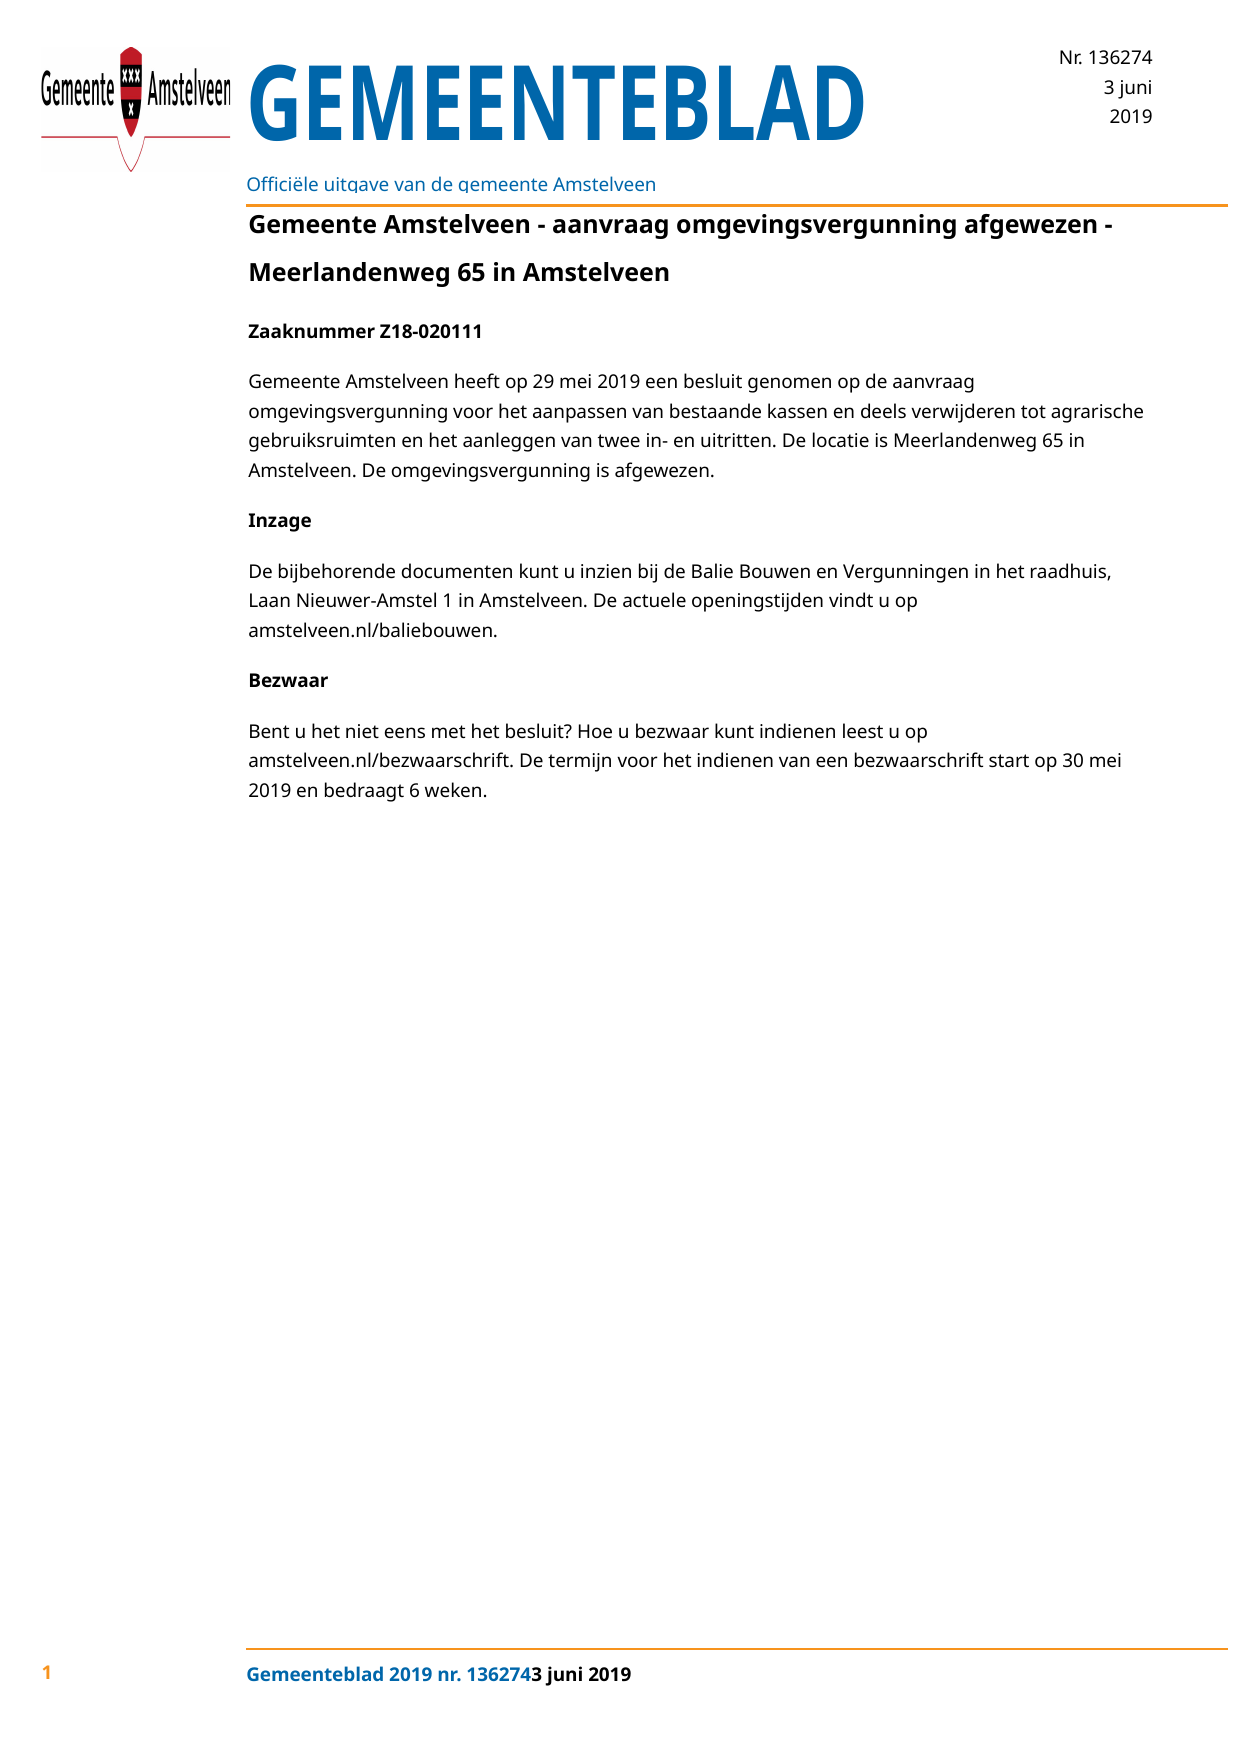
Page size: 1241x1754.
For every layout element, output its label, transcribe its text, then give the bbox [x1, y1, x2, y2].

text Bent u het niet eens met het besluit? Hoe u bezwaar kunt indienen leest u op amstelveen.nl/bezwaarschrift. De termijn voor het indienen van een bezwaarschrift start op 30 mei 2019 en bedraagt 6 weken. [248, 718, 1152, 803]
text Gemeente Amstelveen - aanvraag omgevingsvergunning afgewezen - Meerlandenweg 65 in Amstelveen [248, 207, 1152, 288]
text Inzage [248, 507, 1152, 533]
text Gemeente Amstelveen heeft op 29 mei 2019 een besluit genomen op de aanvraag omgevingsvergunning voor het aanpassen van bestaande kassen en deels verwijderen tot agrarische gebruiksruimten en het aanleggen van twee in- en uitritten. De locatie is Meerlandenweg 65 in Amstelveen. De omgevingsvergunning is afgewezen. [248, 368, 1152, 483]
text Zaaknummer Z18-020111 [248, 318, 1152, 344]
picture [41, 47, 231, 172]
text Bezwaar [248, 667, 1152, 693]
text De bijbehorende documenten kunt u inzien bij de Balie Bouwen en Vergunningen in het raadhuis, Laan Nieuwer-Amstel 1 in Amstelveen. De actuele openingstijden vindt u op amstelveen.nl/baliebouwen. [248, 558, 1152, 643]
